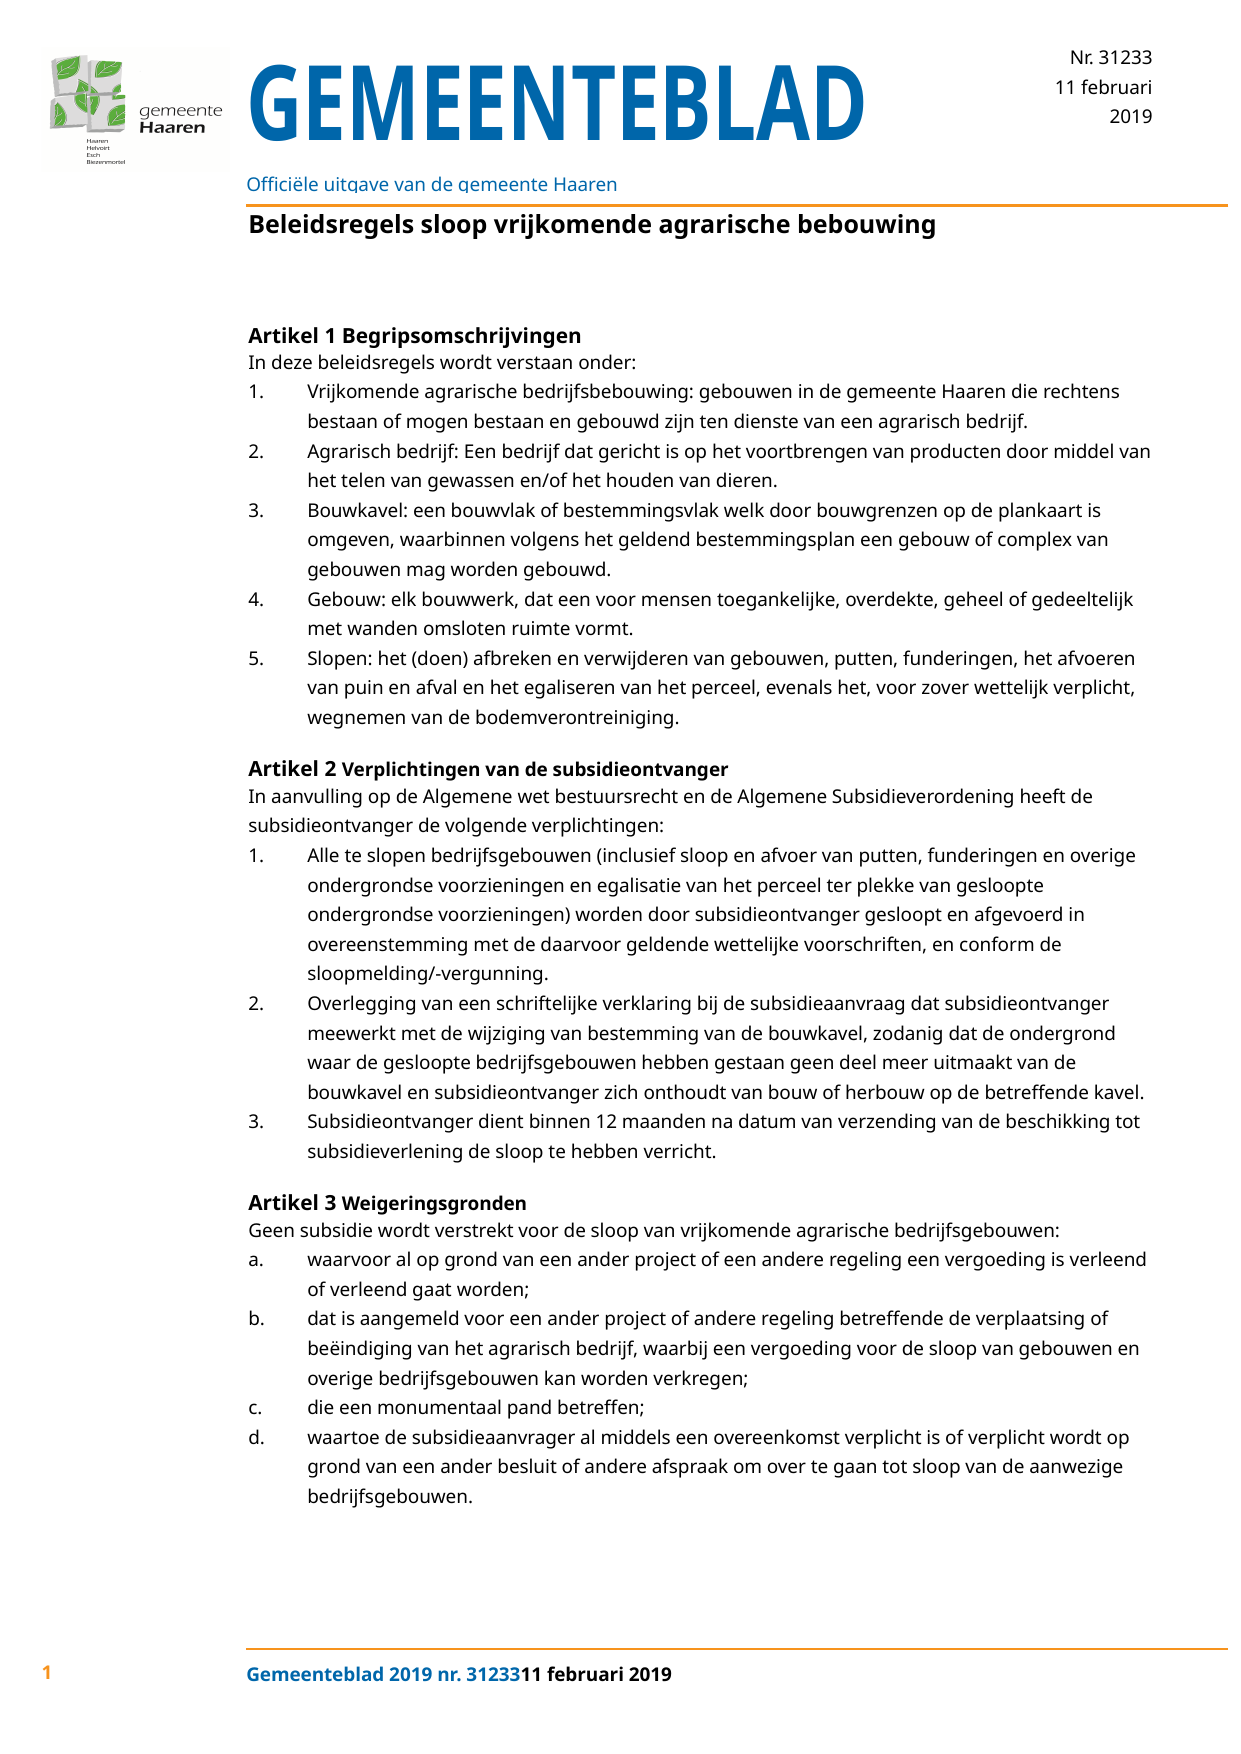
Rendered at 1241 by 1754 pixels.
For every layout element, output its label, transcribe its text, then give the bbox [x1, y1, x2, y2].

list waartoe de subsidieaanvrager al middels een overeenkomst verplicht is of verplicht wordt op grond van een ander besluit of andere afspraak om over te gaan tot sloop van de aanwezige bedrijfsgebouwen. [248, 1424, 1152, 1509]
list Subsidieontvanger dient binnen 12 maanden na datum van verzending van de beschikking tot subsidieverlening de sloop te hebben verricht. [248, 1108, 1152, 1164]
text Beleidsregels sloop vrijkomende agrarische bebouwing [248, 207, 1152, 241]
text In deze beleidsregels wordt verstaan onder: [248, 349, 1152, 375]
list Alle te slopen bedrijfsgebouwen (inclusief sloop en afvoer van putten, funderingen en overige ondergrondse voorzieningen en egalisatie van het perceel ter plekke van gesloopte ondergrondse voorzieningen) worden door subsidieontvanger gesloopt en afgevoerd in overeenstemming met de daarvoor geldende wettelijke voorschriften, en conform de sloopmelding/-vergunning. [248, 842, 1152, 986]
text In aanvulling op de Algemene wet bestuursrecht en de Algemene Subsidieverordening heeft de subsidieontvanger de volgende verplichtingen: [248, 783, 1152, 838]
text Geen subsidie wordt verstrekt voor de sloop van vrijkomende agrarische bedrijfsgebouwen: [248, 1217, 1152, 1243]
text Artikel 1 Begripsomschrijvingen [248, 321, 1152, 349]
text Artikel 2 Verplichtingen van de subsidieontvanger [248, 754, 1152, 783]
list waarvoor al op grond van een ander project of een andere regeling een vergoeding is verleend of verleend gaat worden; [248, 1246, 1152, 1302]
list Vrijkomende agrarische bedrijfsbebouwing: gebouwen in de gemeente Haaren die rechtens bestaan of mogen bestaan en gebouwd zijn ten dienste van een agrarisch bedrijf. [248, 379, 1152, 434]
list Overlegging van een schriftelijke verklaring bij de subsidieaanvraag dat subsidieontvanger meewerkt met de wijziging van bestemming van de bouwkavel, zodanig dat de ondergrond waar de gesloopte bedrijfsgebouwen hebben gestaan geen deel meer uitmaakt van de bouwkavel en subsidieontvanger zich onthoudt van bouw of herbouw op de betreffende kavel. [248, 990, 1152, 1104]
list Gebouw: elk bouwwerk, dat een voor mensen toegankelijke, overdekte, geheel of gedeeltelijk met wanden omsloten ruimte vormt. [248, 586, 1152, 641]
list Bouwkavel: een bouwvlak of bestemmingsvlak welk door bouwgrenzen op de plankaart is omgeven, waarbinnen volgens het geldend bestemmingsplan een gebouw of complex van gebouwen mag worden gebouwd. [248, 497, 1152, 582]
list die een monumentaal pand betreffen; [248, 1394, 1152, 1420]
list dat is aangemeld voor een ander project of andere regeling betreffende de verplaatsing of beëindiging van het agrarisch bedrijf, waarbij een vergoeding voor de sloop van gebouwen en overige bedrijfsgebouwen kan worden verkregen; [248, 1306, 1152, 1391]
picture [41, 47, 231, 172]
list Slopen: het (doen) afbreken en verwijderen van gebouwen, putten, funderingen, het afvoeren van puin en afval en het egaliseren van het perceel, evenals het, voor zover wettelijk verplicht, wegnemen van de bodemverontreiniging. [248, 645, 1152, 730]
text Artikel 3 Weigeringsgronden [248, 1188, 1152, 1217]
list Agrarisch bedrijf: Een bedrijf dat gericht is op het voortbrengen van producten door middel van het telen van gewassen en/of het houden van dieren. [248, 438, 1152, 493]
